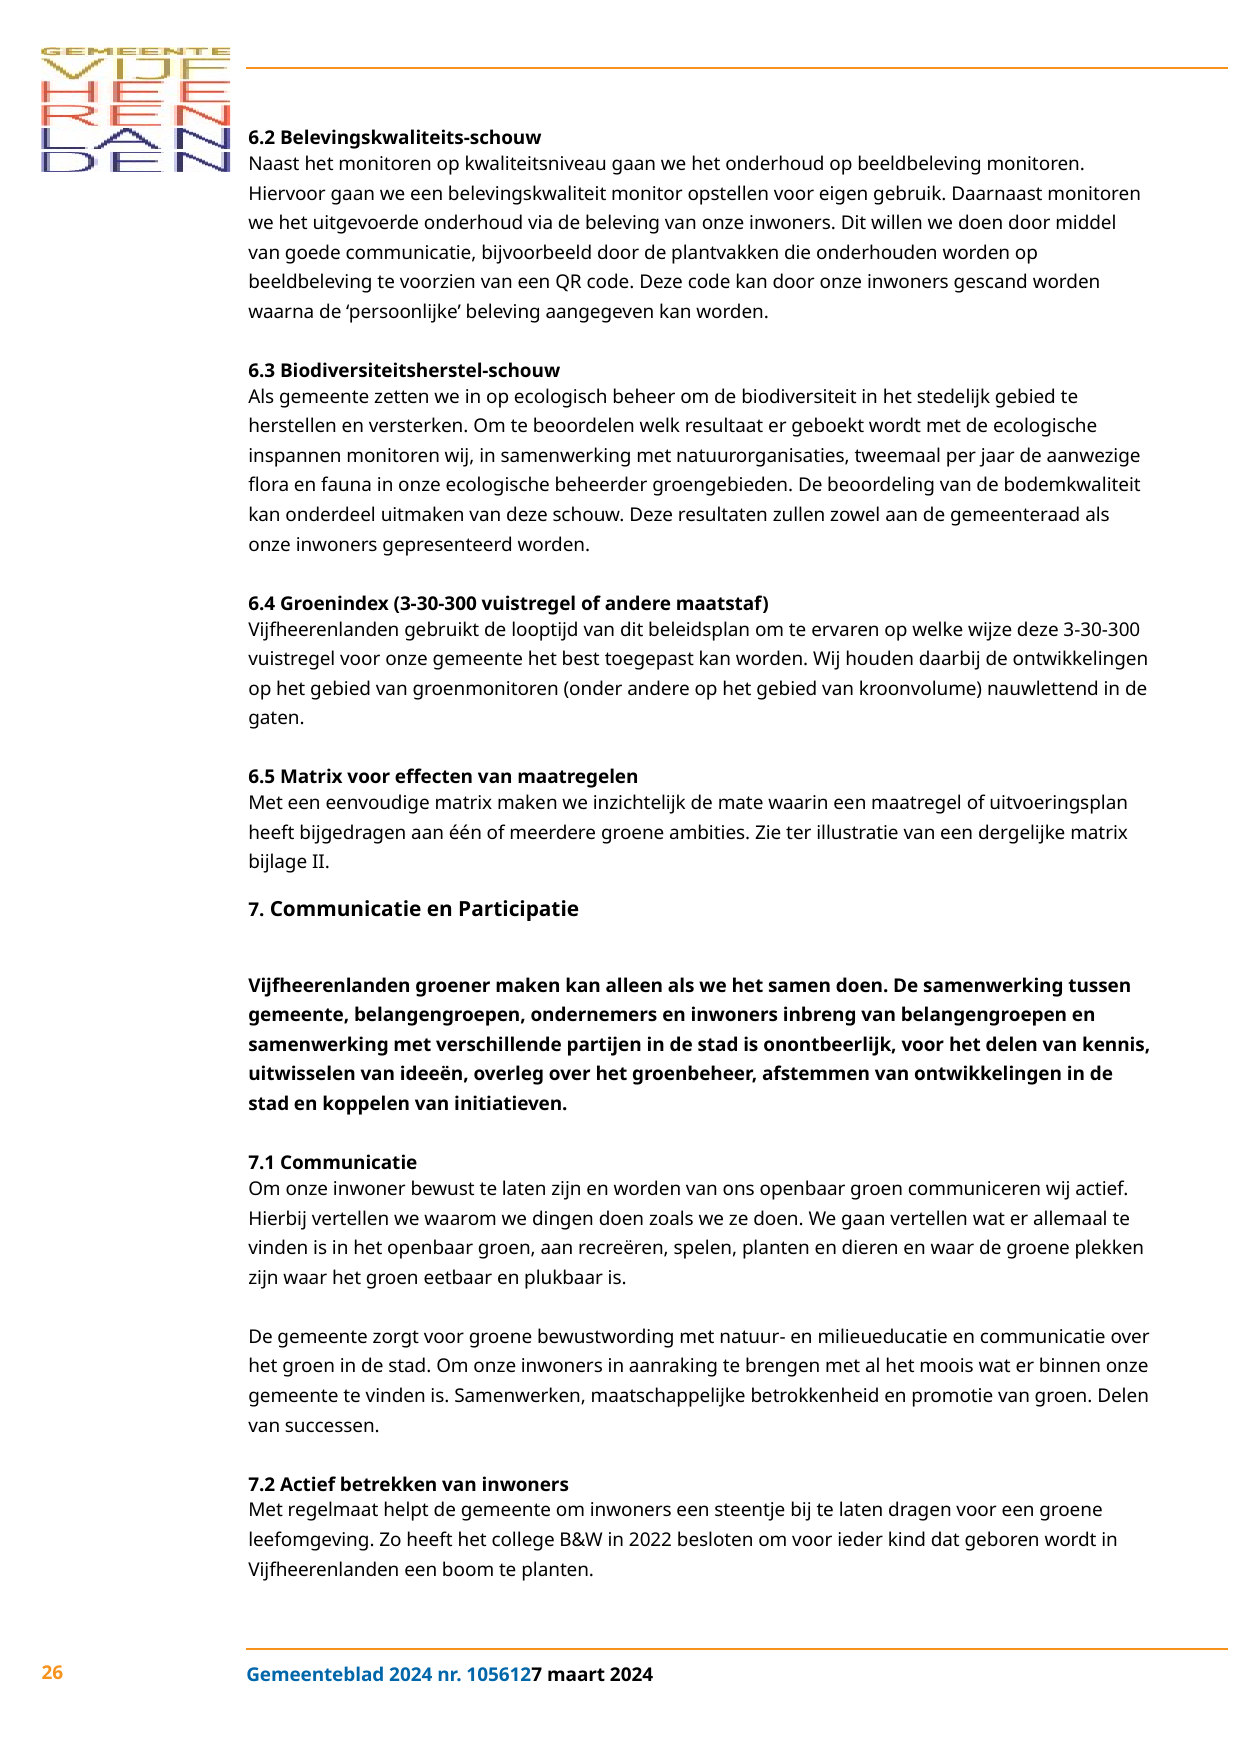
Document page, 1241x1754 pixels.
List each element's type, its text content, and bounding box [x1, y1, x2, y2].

text 6.2 Belevingskwaliteits-schouw [248, 124, 1152, 150]
text Naast het monitoren op kwaliteitsniveau gaan we het onderhoud op beeldbeleving monitoren. Hiervoor gaan we een belevingskwaliteit monitor opstellen voor eigen gebruik. Daarnaast monitoren we het uitgevoerde onderhoud via de beleving van onze inwoners. Dit willen we doen door middel van goede communicatie, bijvoorbeeld door de plantvakken die onderhouden worden op beeldbeleving te voorzien van een QR code. Deze code kan door onze inwoners gescand worden waarna de ‘persoonlijke’ beleving aangegeven kan worden. [248, 150, 1152, 324]
text De gemeente zorgt voor groene bewustwording met natuur- en milieueducatie en communicatie over het groen in de stad. Om onze inwoners in aanraking te brengen met al het moois wat er binnen onze gemeente te vinden is. Samenwerken, maatschappelijke betrokkenheid en promotie van groen. Delen van successen. [248, 1323, 1152, 1437]
text 6.5 Matrix voor effecten van maatregelen [248, 764, 1152, 789]
text 7.2 Actief betrekken van inwoners [248, 1471, 1152, 1497]
text 7. Communicatie en Participatie [248, 894, 1152, 923]
text Als gemeente zetten we in op ecologisch beheer om de biodiversiteit in het stedelijk gebied te herstellen en versterken. Om te beoordelen welk resultaat er geboekt wordt met de ecologische inspannen monitoren wij, in samenwerking met natuurorganisaties, tweemaal per jaar de aanwezige flora en fauna in onze ecologische beheerder groengebieden. De beoordeling van de bodemkwaliteit kan onderdeel uitmaken van deze schouw. Deze resultaten zullen zowel aan de gemeenteraad als onze inwoners gepresenteerd worden. [248, 383, 1152, 557]
text Vijfheerenlanden groener maken kan alleen als we het samen doen. De samenwerking tussen gemeente, belangengroepen, ondernemers en inwoners inbreng van belangengroepen en samenwerking met verschillende partijen in de stad is onontbeerlijk, voor het delen van kennis, uitwisselen van ideeën, overleg over het groenbeheer, afstemmen van ontwikkelingen in de stad en koppelen van initiatieven. [248, 972, 1152, 1116]
text Met een eenvoudige matrix maken we inzichtelijk de mate waarin een maatregel of uitvoeringsplan heeft bijgedragen aan één of meerdere groene ambities. Zie ter illustratie van een dergelijke matrix bijlage II. [248, 789, 1152, 874]
text Met regelmaat helpt de gemeente om inwoners een steentje bij te laten dragen voor een groene leefomgeving. Zo heeft het college B&W in 2022 besloten om voor ieder kind dat geboren wordt in Vijfheerenlanden een boom te planten. [248, 1497, 1152, 1582]
text 6.4 Groenindex (3-30-300 vuistregel of andere maatstaf) [248, 590, 1152, 616]
picture [41, 47, 231, 172]
text 7.1 Communicatie [248, 1149, 1152, 1175]
text Vijfheerenlanden gebruikt de looptijd van dit beleidsplan om te ervaren op welke wijze deze 3-30-300 vuistregel voor onze gemeente het best toegepast kan worden. Wij houden daarbij de ontwikkelingen op het gebied van groenmonitoren (onder andere op het gebied van kroonvolume) nauwlettend in de gaten. [248, 616, 1152, 730]
text 6.3 Biodiversiteitsherstel-schouw [248, 357, 1152, 383]
text Om onze inwoner bewust te laten zijn en worden van ons openbaar groen communiceren wij actief. Hierbij vertellen we waarom we dingen doen zoals we ze doen. We gaan vertellen wat er allemaal te vinden is in het openbaar groen, aan recreëren, spelen, planten en dieren en waar de groene plekken zijn waar het groen eetbaar en plukbaar is. [248, 1175, 1152, 1289]
